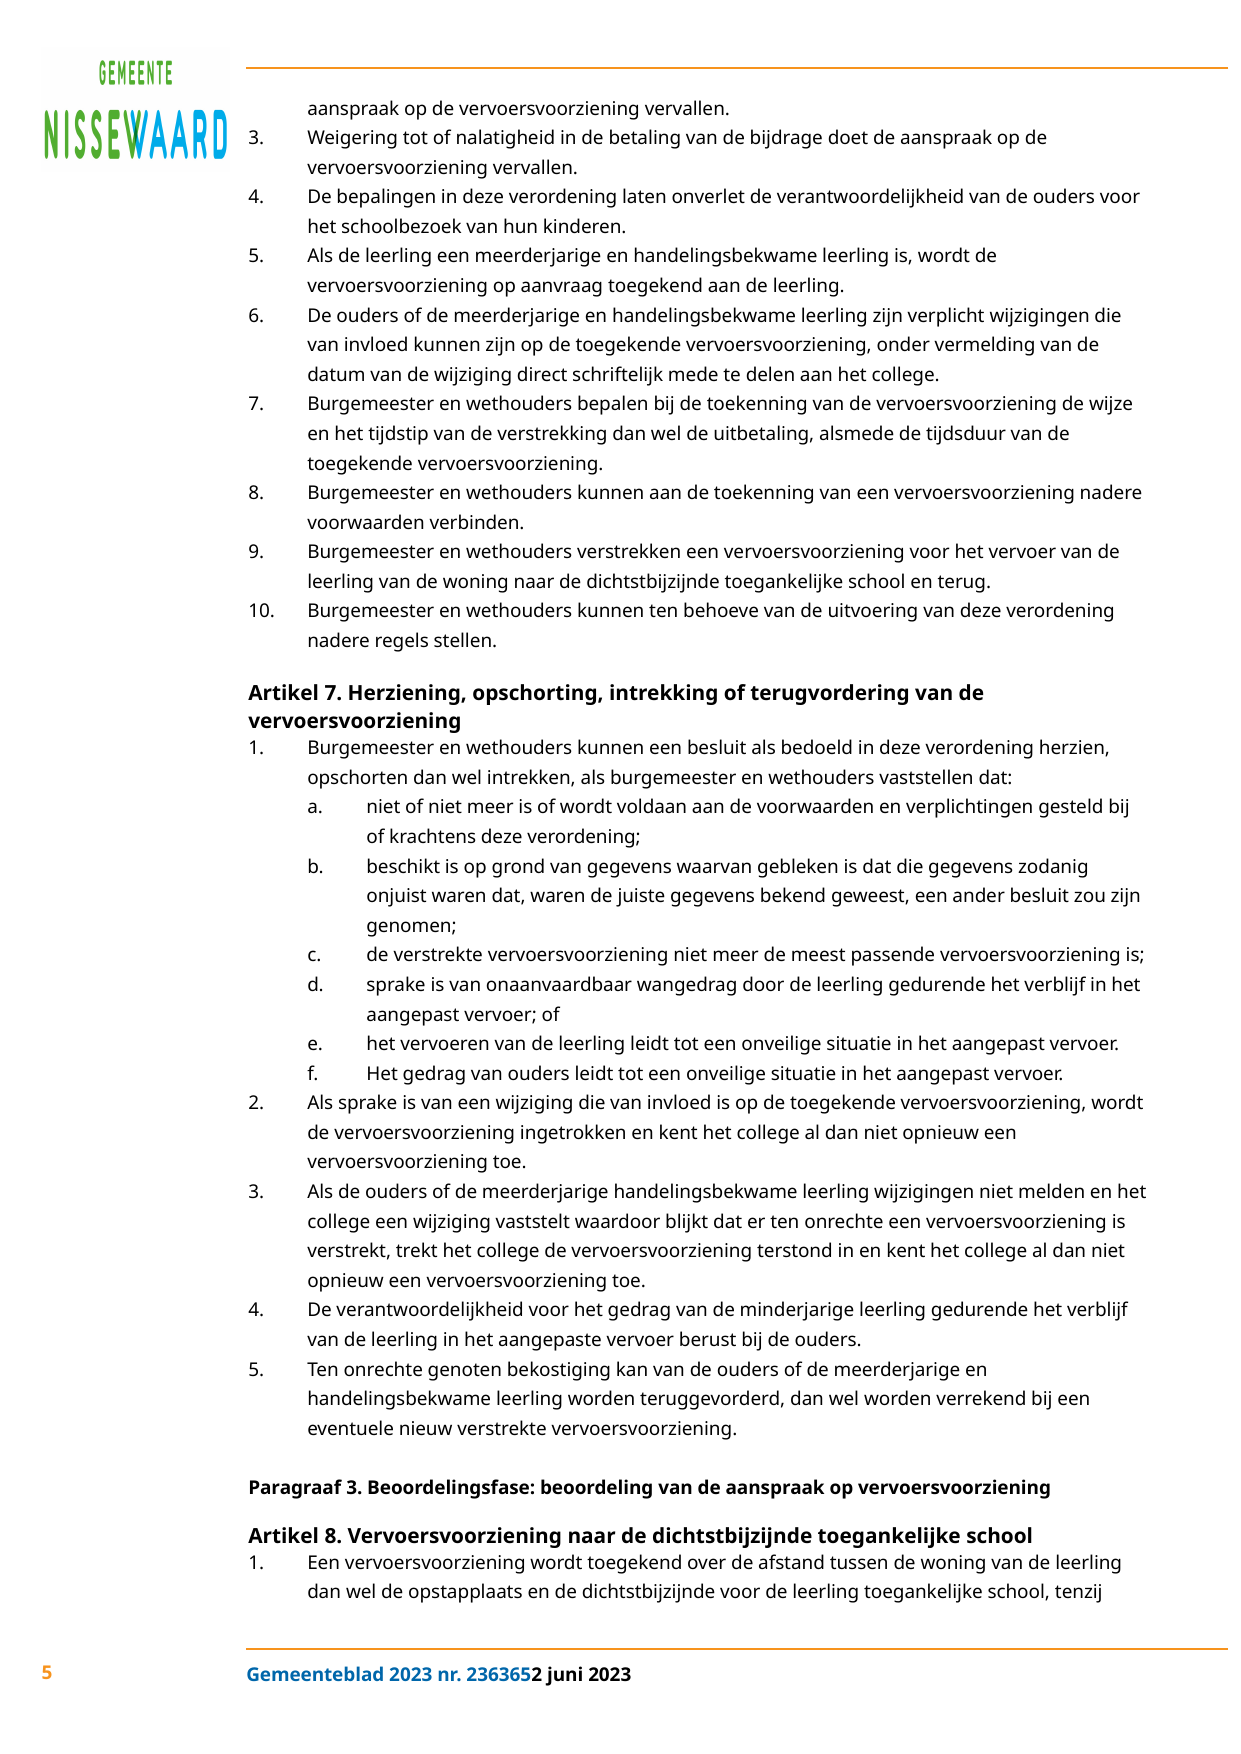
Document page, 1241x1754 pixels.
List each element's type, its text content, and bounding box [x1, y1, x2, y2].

list De ouders of de meerderjarige en handelingsbekwame leerling zijn verplicht wijzigingen die van invloed kunnen zijn op de toegekende vervoersvoorziening, onder vermelding van de datum van de wijziging direct schriftelijk mede te delen aan het college. [248, 302, 1152, 387]
text Paragraaf 3. Beoordelingsfase: beoordeling van de aanspraak op vervoersvoorziening [248, 1474, 1152, 1500]
list de verstrekte vervoersvoorziening niet meer de meest passende vervoersvoorziening is; [307, 942, 1152, 967]
list Burgemeester en wethouders kunnen ten behoeve van de uitvoering van deze verordening nadere regels stellen. [248, 598, 1152, 653]
list De verantwoordelijkheid voor het gedrag van de minderjarige leerling gedurende het verblijf van de leerling in het aangepaste vervoer berust bij de ouders. [248, 1297, 1152, 1352]
list Burgemeester en wethouders bepalen bij de toekenning van de vervoersvoorziening de wijze en het tijdstip van de verstrekking dan wel de uitbetaling, alsmede de tijdsduur van de toegekende vervoersvoorziening. [248, 391, 1152, 476]
list Weigering tot of nalatigheid in de betaling van de bijdrage doet de aanspraak op de vervoersvoorziening vervallen. [248, 124, 1152, 180]
list Het gedrag van ouders leidt tot een onveilige situatie in het aangepast vervoer. [307, 1060, 1152, 1086]
list Als de leerling een meerderjarige en handelingsbekwame leerling is, wordt de vervoersvoorziening op aanvraag toegekend aan de leerling. [248, 243, 1152, 298]
list aanspraak op de vervoersvoorziening vervallen. [248, 95, 1152, 121]
picture [41, 47, 231, 172]
list sprake is van onaanvaardbaar wangedrag door de leerling gedurende het verblijf in het aangepast vervoer; of [307, 971, 1152, 1027]
list Als sprake is van een wijziging die van invloed is op de toegekende vervoersvoorziening, wordt de vervoersvoorziening ingetrokken en kent het college al dan niet opnieuw een vervoersvoorziening toe. [248, 1089, 1152, 1174]
list Burgemeester en wethouders kunnen aan de toekenning van een vervoersvoorziening nadere voorwaarden verbinden. [248, 479, 1152, 535]
list Als de ouders of de meerderjarige handelingsbekwame leerling wijzigingen niet melden en het college een wijziging vaststelt waardoor blijkt dat er ten onrechte een vervoersvoorziening is verstrekt, trekt het college de vervoersvoorziening terstond in en kent het college al dan niet opnieuw een vervoersvoorziening toe. [248, 1178, 1152, 1293]
list beschikt is op grond van gegevens waarvan gebleken is dat die gegevens zodanig onjuist waren dat, waren de juiste gegevens bekend geweest, een ander besluit zou zijn genomen; [307, 853, 1152, 938]
text Artikel 8. Vervoersvoorziening naar de dichtstbijzijnde toegankelijke school [248, 1521, 1152, 1549]
list het vervoeren van de leerling leidt tot een onveilige situatie in het aangepast vervoer. [307, 1030, 1152, 1056]
list Burgemeester en wethouders verstrekken een vervoersvoorziening voor het vervoer van de leerling van de woning naar de dichtstbijzijnde toegankelijke school en terug. [248, 538, 1152, 594]
list Burgemeester en wethouders kunnen een besluit als bedoeld in deze verordening herzien, opschorten dan wel intrekken, als burgemeester en wethouders vaststellen dat: [248, 734, 1152, 790]
list Ten onrechte genoten bekostiging kan van de ouders of de meerderjarige en handelingsbekwame leerling worden teruggevorderd, dan wel worden verrekend bij een eventuele nieuw verstrekte vervoersvoorziening. [248, 1356, 1152, 1441]
list Een vervoersvoorziening wordt toegekend over de afstand tussen de woning van de leerling dan wel de opstapplaats en de dichtstbijzijnde voor de leerling toegankelijke school, tenzij [248, 1549, 1152, 1604]
list niet of niet meer is of wordt voldaan aan de voorwaarden en verplichtingen gesteld bij of krachtens deze verordening; [307, 794, 1152, 849]
text Artikel 7. Herziening, opschorting, intrekking of terugvordering van de vervoersvoorziening [248, 678, 1152, 734]
list De bepalingen in deze verordening laten onverlet de verantwoordelijkheid van de ouders voor het schoolbezoek van hun kinderen. [248, 183, 1152, 239]
